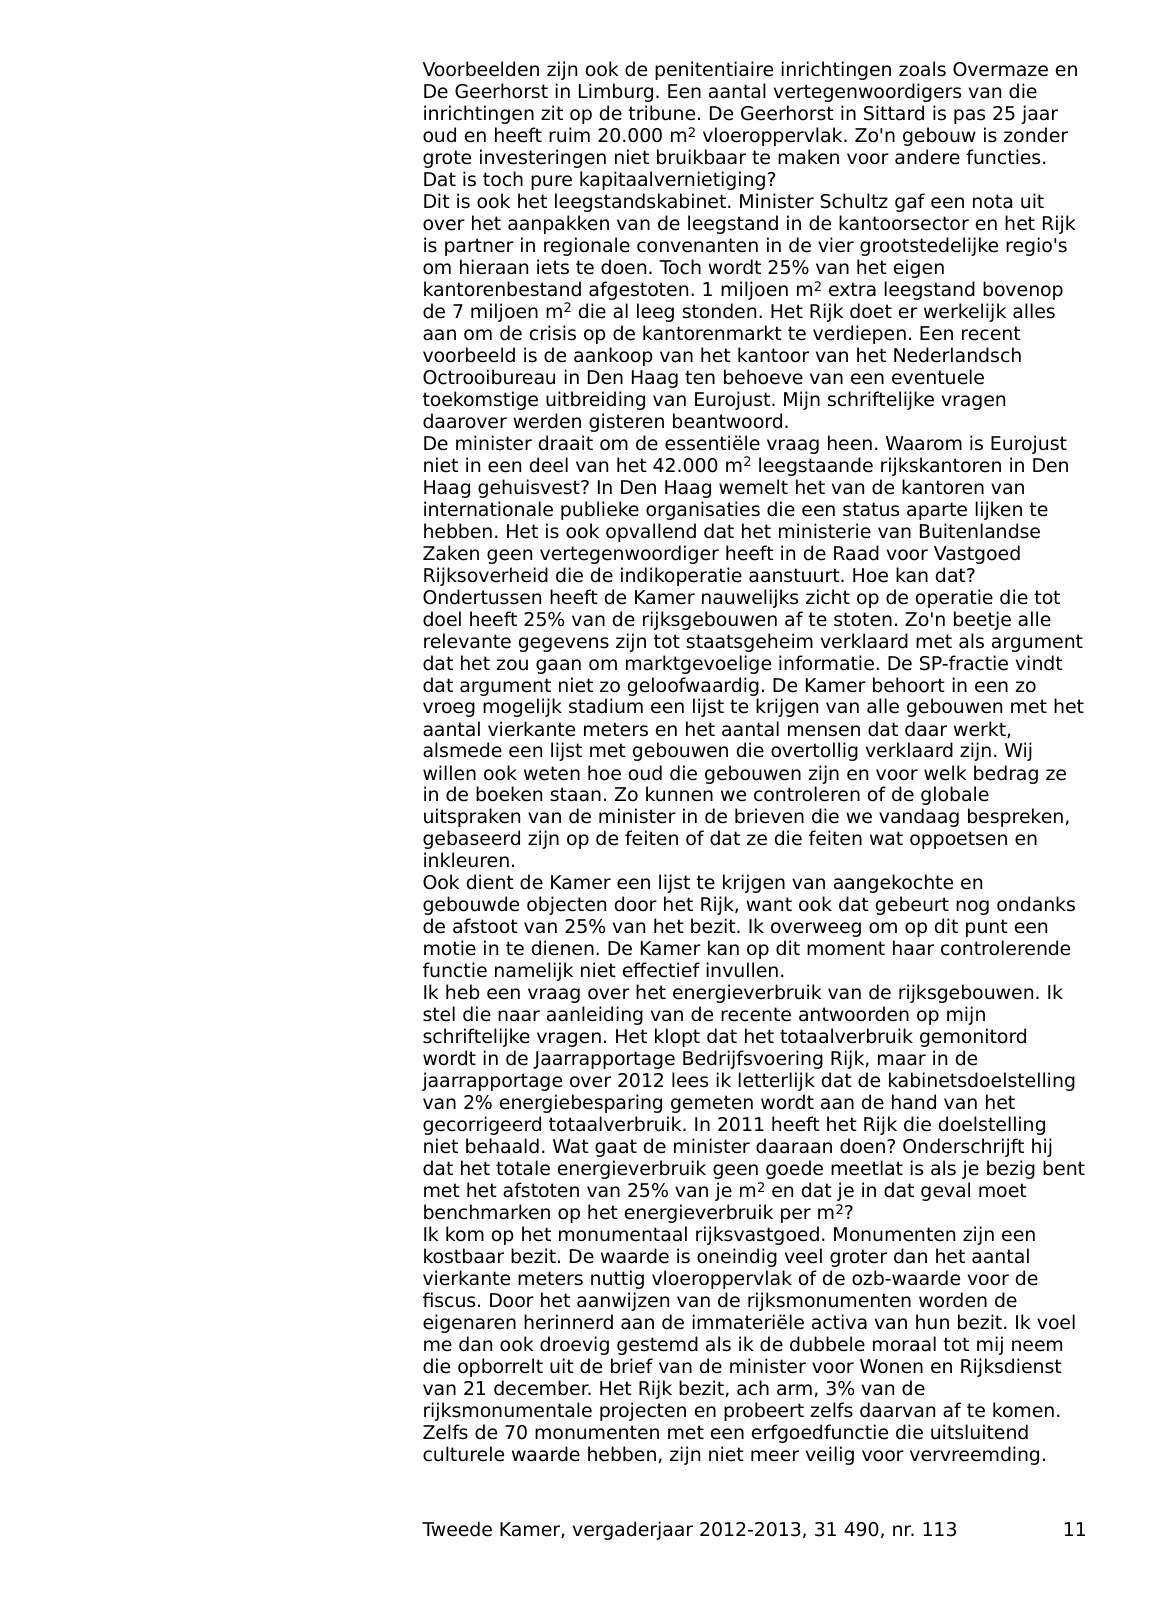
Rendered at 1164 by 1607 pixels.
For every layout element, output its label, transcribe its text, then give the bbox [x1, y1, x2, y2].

text Ik heb een vraag over het energieverbruik van de rijksgebouwen. Ik stel die naar aanleiding van de recente antwoorden op mijn schriftelijke vragen. Het klopt dat het totaalverbruik gemonitord wordt in de Jaarrapportage Bedrijfsvoering Rijk, maar in de jaarrapportage over 2012 lees ik letterlijk dat de kabinetsdoelstelling van 2% energiebesparing gemeten wordt aan de hand van het gecorrigeerd totaalverbruik. In 2011 heeft het Rijk die doelstelling niet behaald. Wat gaat de minister daaraan doen? Onderschrijft hij dat het totale energieverbruik geen goede meetlat is als je bezig bent met het afstoten van 25% van je m2 en dat je in dat geval moet benchmarken op het energieverbruik per m2? [422, 982, 1087, 1224]
text Ondertussen heeft de Kamer nauwelijks zicht op de operatie die tot doel heeft 25% van de rijksgebouwen af te stoten. Zo'n beetje alle relevante gegevens zijn tot staatsgeheim verklaard met als argument dat het zou gaan om marktgevoelige informatie. De SP-fractie vindt dat argument niet zo geloofwaardig. De Kamer behoort in een zo vroeg mogelijk stadium een lijst te krijgen van alle gebouwen met het aantal vierkante meters en het aantal mensen dat daar werkt, alsmede een lijst met gebouwen die overtollig verklaard zijn. Wij willen ook weten hoe oud die gebouwen zijn en voor welk bedrag ze in de boeken staan. Zo kunnen we controleren of de globale uitspraken van de minister in de brieven die we vandaag bespreken, gebaseerd zijn op de feiten of dat ze die feiten wat oppoetsen en inkleuren. [422, 587, 1087, 872]
text De minister draait om de essentiële vraag heen. Waarom is Eurojust niet in een deel van het 42.000 m2 leegstaande rijkskantoren in Den Haag gehuisvest? In Den Haag wemelt het van de kantoren van internationale publieke organisaties die een status aparte lijken te hebben. Het is ook opvallend dat het ministerie van Buitenlandse Zaken geen vertegenwoordiger heeft in de Raad voor Vastgoed Rijksoverheid die de indikoperatie aanstuurt. Hoe kan dat? [422, 433, 1087, 587]
text Ik kom op het monumentaal rijksvastgoed. Monumenten zijn een kostbaar bezit. De waarde is oneindig veel groter dan het aantal vierkante meters nuttig vloeroppervlak of de ozb-waarde voor de fiscus. Door het aanwijzen van de rijksmonumenten worden de eigenaren herinnerd aan de immateriële activa van hun bezit. Ik voel me dan ook droevig gestemd als ik de dubbele moraal tot mij neem die opborrelt uit de brief van de minister voor Wonen en Rijksdienst van 21 december. Het Rijk bezit, ach arm, 3% van de rijksmonumentale projecten en probeert zelfs daarvan af te komen. Zelfs de 70 monumenten met een erfgoedfunctie die uitsluitend culturele waarde hebben, zijn niet meer veilig voor vervreemding. [422, 1224, 1087, 1466]
text Voorbeelden zijn ook de penitentiaire inrichtingen zoals Overmaze en De Geerhorst in Limburg. Een aantal vertegenwoordigers van die inrichtingen zit op de tribune. De Geerhorst in Sittard is pas 25 jaar oud en heeft ruim 20.000 m2 vloeroppervlak. Zo'n gebouw is zonder grote investeringen niet bruikbaar te maken voor andere functies. Dat is toch pure kapitaalvernietiging? [422, 59, 1087, 191]
text Ook dient de Kamer een lijst te krijgen van aangekochte en gebouwde objecten door het Rijk, want ook dat gebeurt nog ondanks de afstoot van 25% van het bezit. Ik overweeg om op dit punt een motie in te dienen. De Kamer kan op dit moment haar controlerende functie namelijk niet effectief invullen. [422, 872, 1087, 982]
text Dit is ook het leegstandskabinet. Minister Schultz gaf een nota uit over het aanpakken van de leegstand in de kantoorsector en het Rijk is partner in regionale convenanten in de vier grootstedelijke regio's om hieraan iets te doen. Toch wordt 25% van het eigen kantorenbestand afgestoten. 1 miljoen m2 extra leegstand bovenop de 7 miljoen m2 die al leeg stonden. Het Rijk doet er werkelijk alles aan om de crisis op de kantorenmarkt te verdiepen. Een recent voorbeeld is de aankoop van het kantoor van het Nederlandsch Octrooibureau in Den Haag ten behoeve van een eventuele toekomstige uitbreiding van Eurojust. Mijn schriftelijke vragen daarover werden gisteren beantwoord. [422, 191, 1087, 433]
